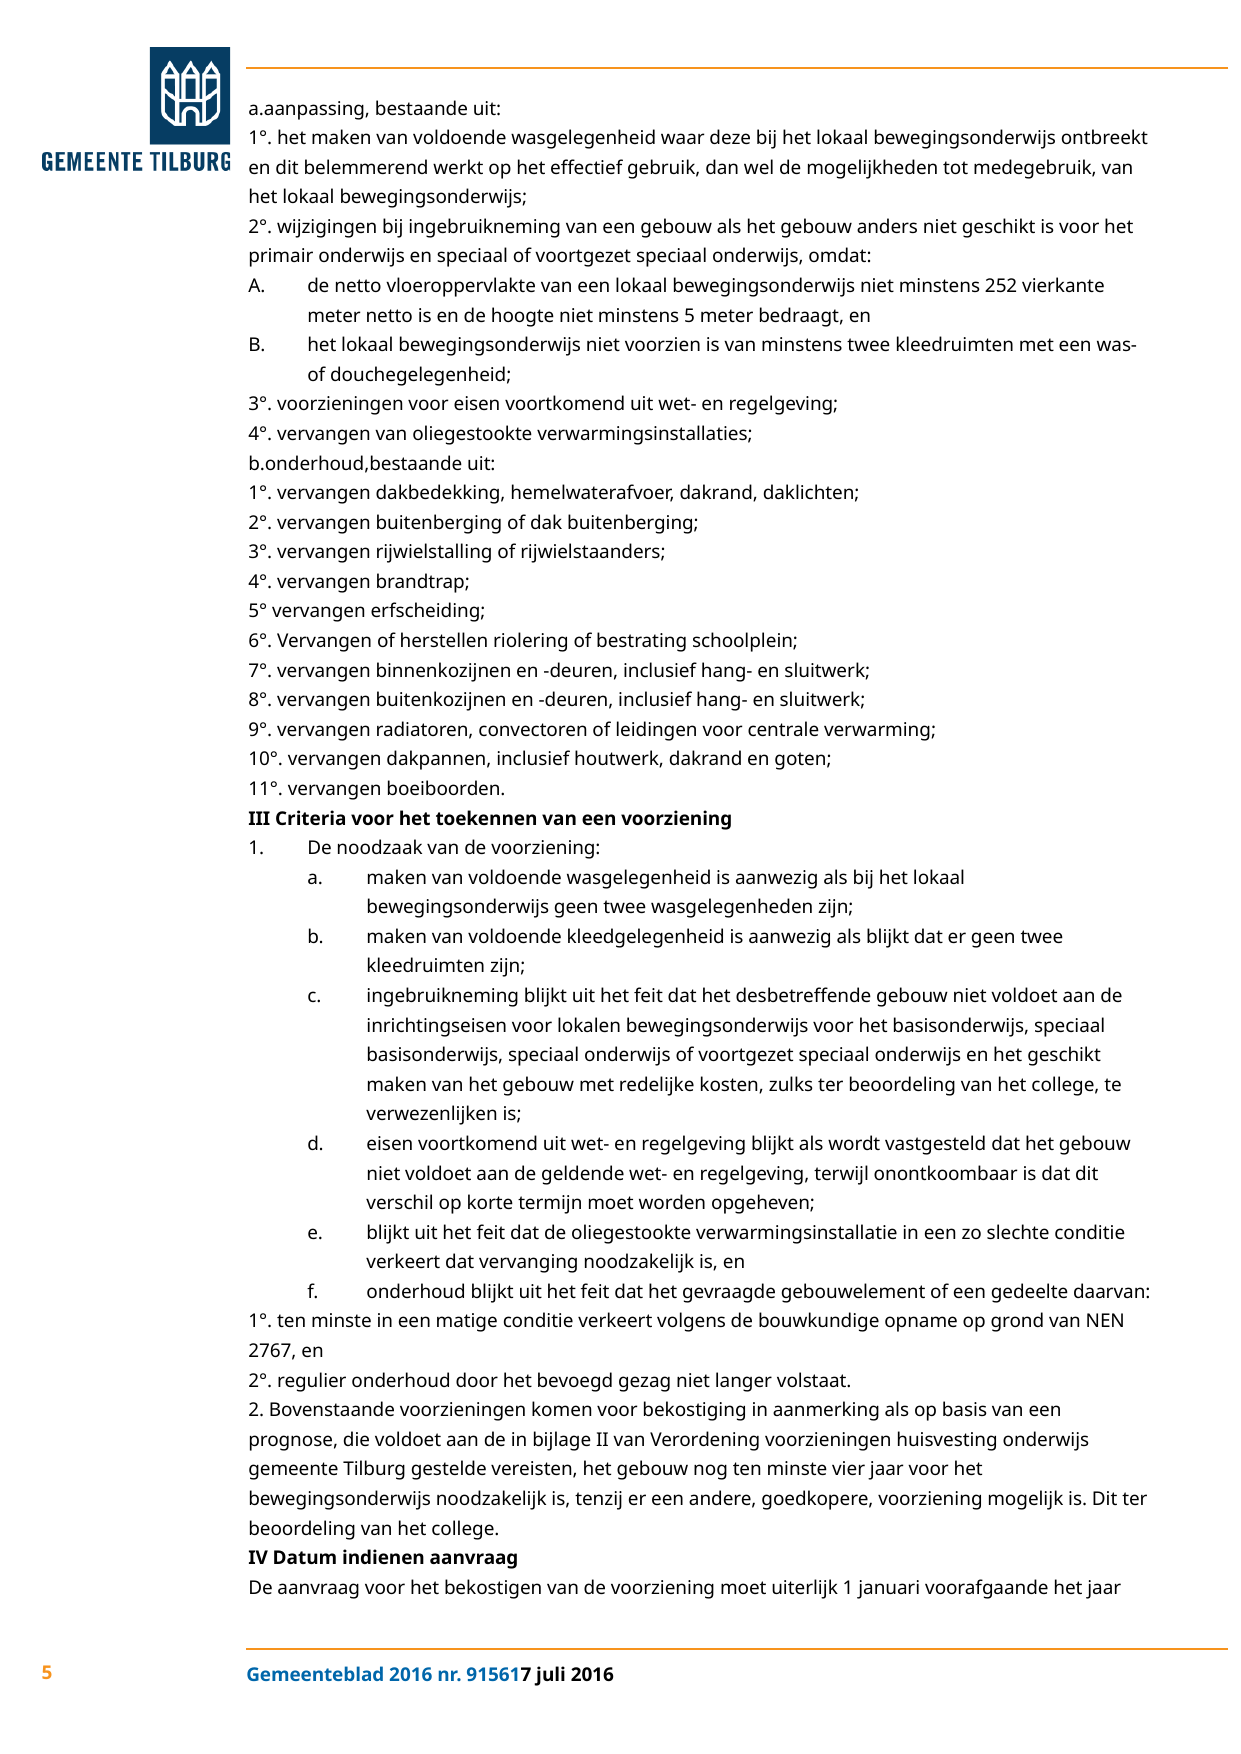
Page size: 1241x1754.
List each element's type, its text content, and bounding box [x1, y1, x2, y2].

text 6°. Vervangen of herstellen riolering of bestrating schoolplein; [248, 627, 1152, 653]
text 1°. het maken van voldoende wasgelegenheid waar deze bij het lokaal bewegingsonderwijs ontbreekt en dit belemmerend werkt op het effectief gebruik, dan wel de mogelijkheden tot medegebruik, van het lokaal bewegingsonderwijs; [248, 124, 1152, 209]
text 1°. ten minste in een matige conditie verkeert volgens de bouwkundige opname op grond van NEN 2767, en [248, 1308, 1152, 1363]
text 11°. vervangen boeiboorden. [248, 775, 1152, 801]
list het lokaal bewegingsonderwijs niet voorzien is van minstens twee kleedruimten met een was- of douchegelegenheid; [248, 331, 1152, 387]
text 2°. vervangen buitenberging of dak buitenberging; [248, 509, 1152, 535]
text b.onderhoud,bestaande uit: [248, 450, 1152, 476]
picture [41, 47, 231, 172]
list maken van voldoende kleedgelegenheid is aanwezig als blijkt dat er geen twee kleedruimten zijn; [307, 923, 1152, 978]
list blijkt uit het feit dat de oliegestookte verwarmingsinstallatie in een zo slechte conditie verkeert dat vervanging noodzakelijk is, en [307, 1219, 1152, 1274]
text III Criteria voor het toekennen van een voorziening [248, 805, 1152, 831]
list onderhoud blijkt uit het feit dat het gevraagde gebouwelement of een gedeelte daarvan: [307, 1278, 1152, 1304]
text 9°. vervangen radiatoren, convectoren of leidingen voor centrale verwarming; [248, 716, 1152, 742]
text 2°. regulier onderhoud door het bevoegd gezag niet langer volstaat. [248, 1367, 1152, 1393]
text IV Datum indienen aanvraag [248, 1544, 1152, 1570]
text 4°. vervangen van oliegestookte verwarmingsinstallaties; [248, 420, 1152, 446]
text 4°. vervangen brandtrap; [248, 568, 1152, 594]
text 8°. vervangen buitenkozijnen en -deuren, inclusief hang- en sluitwerk; [248, 686, 1152, 712]
text 1°. vervangen dakbedekking, hemelwaterafvoer, dakrand, daklichten; [248, 479, 1152, 505]
list de netto vloeroppervlakte van een lokaal bewegingsonderwijs niet minstens 252 vierkante meter netto is en de hoogte niet minstens 5 meter bedraagt, en [248, 272, 1152, 328]
list maken van voldoende wasgelegenheid is aanwezig als bij het lokaal bewegingsonderwijs geen twee wasgelegenheden zijn; [307, 864, 1152, 919]
text 2. Bovenstaande voorzieningen komen voor bekostiging in aanmerking als op basis van een prognose, die voldoet aan de in bijlage II van Verordening voorzieningen huisvesting onderwijs gemeente Tilburg gestelde vereisten, het gebouw nog ten minste vier jaar voor het bewegingsonderwijs noodzakelijk is, tenzij er een andere, goedkopere, voorziening mogelijk is. Dit ter beoordeling van het college. [248, 1396, 1152, 1541]
text 5° vervangen erfscheiding; [248, 598, 1152, 623]
list eisen voortkomend uit wet- en regelgeving blijkt als wordt vastgesteld dat het gebouw niet voldoet aan de geldende wet- en regelgeving, terwijl onontkoombaar is dat dit verschil op korte termijn moet worden opgeheven; [307, 1130, 1152, 1215]
list De noodzaak van de voorziening: [248, 834, 1152, 860]
text a.aanpassing, bestaande uit: [248, 95, 1152, 121]
text 10°. vervangen dakpannen, inclusief houtwerk, dakrand en goten; [248, 746, 1152, 771]
text 3°. vervangen rijwielstalling of rijwielstaanders; [248, 538, 1152, 564]
text 3°. voorzieningen voor eisen voortkomend uit wet- en regelgeving; [248, 391, 1152, 416]
text 7°. vervangen binnenkozijnen en -deuren, inclusief hang- en sluitwerk; [248, 657, 1152, 683]
list ingebruikneming blijkt uit het feit dat het desbetreffende gebouw niet voldoet aan de inrichtingseisen voor lokalen bewegingsonderwijs voor het basisonderwijs, speciaal basisonderwijs, speciaal onderwijs of voortgezet speciaal onderwijs en het geschikt maken van het gebouw met redelijke kosten, zulks ter beoordeling van het college, te verwezenlijken is; [307, 982, 1152, 1126]
text 2°. wijzigingen bij ingebruikneming van een gebouw als het gebouw anders niet geschikt is voor het primair onderwijs en speciaal of voortgezet speciaal onderwijs, omdat: [248, 213, 1152, 268]
text De aanvraag voor het bekostigen van de voorziening moet uiterlijk 1 januari voorafgaande het jaar [248, 1574, 1152, 1600]
